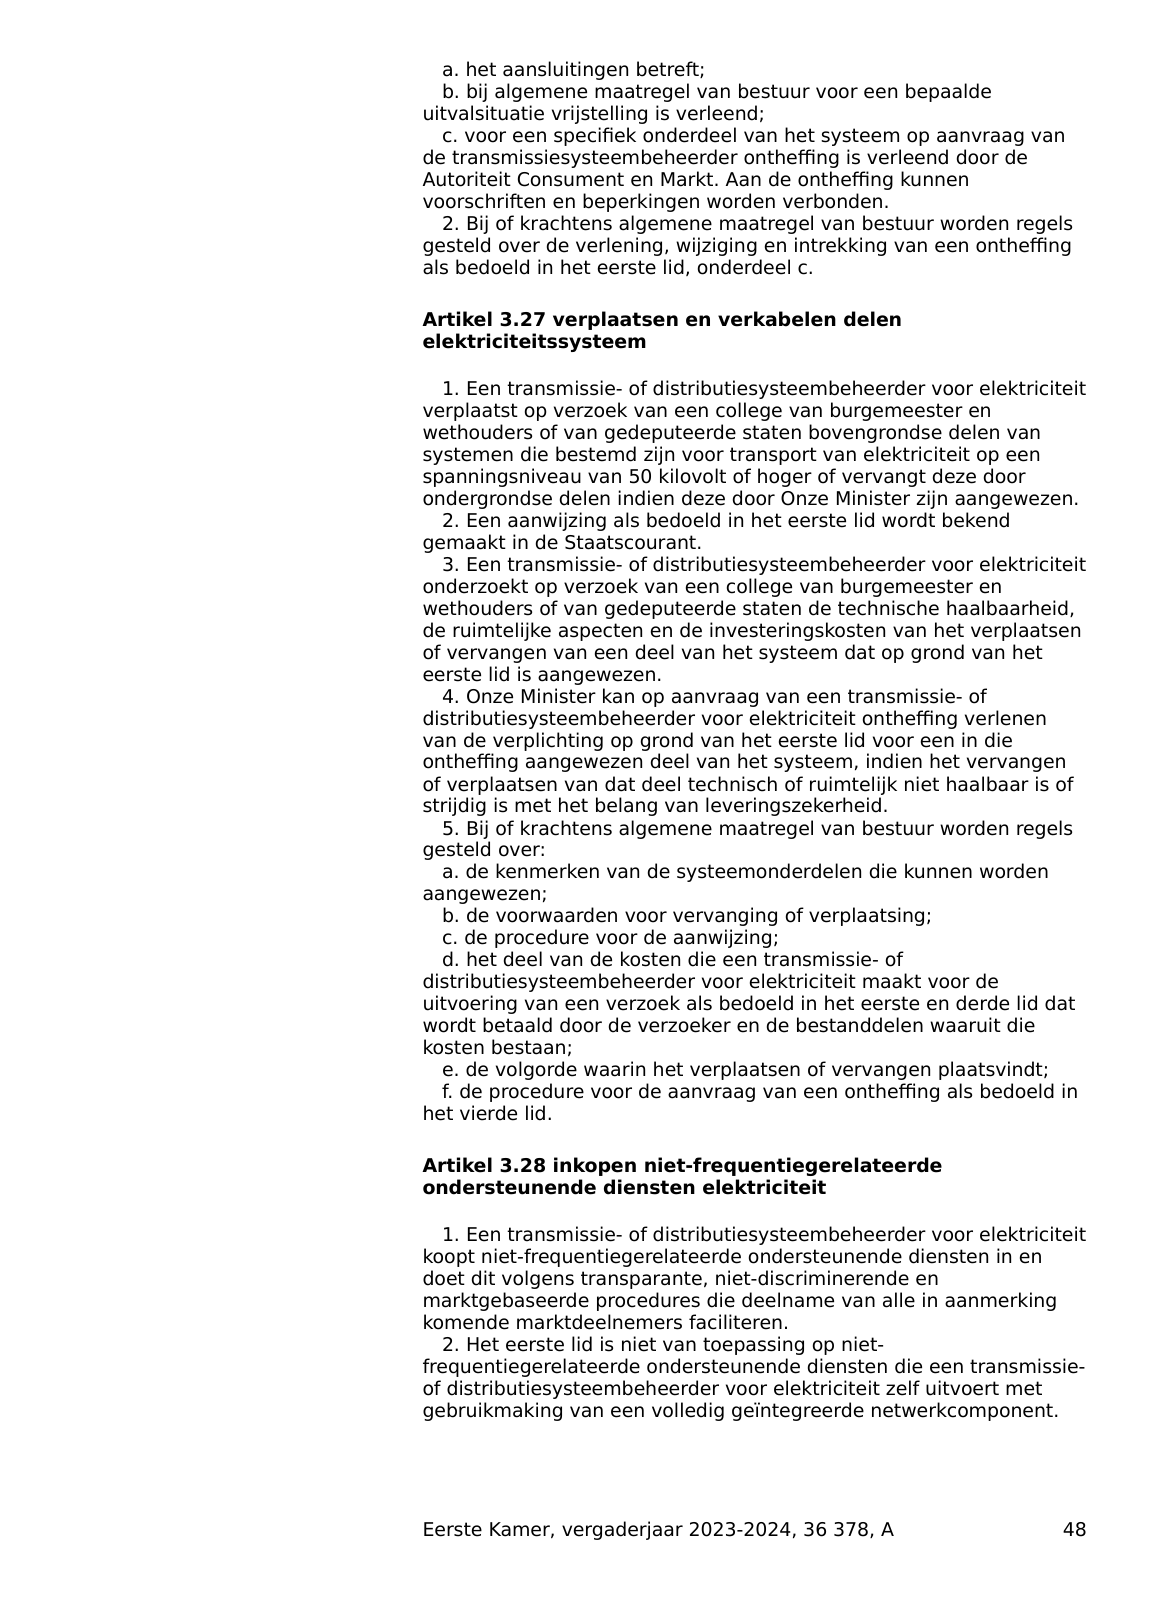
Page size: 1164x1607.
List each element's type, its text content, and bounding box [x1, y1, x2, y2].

text a. het aansluitingen betreft; [422, 59, 1087, 81]
text 5. Bij of krachtens algemene maatregel van bestuur worden regels gesteld over: [422, 817, 1087, 861]
subtitle Artikel 3.28 inkopen niet-frequentiegerelateerde ondersteunende diensten elektriciteit [422, 1155, 1087, 1199]
text 1. Een transmissie- of distributiesysteembeheerder voor elektriciteit verplaatst op verzoek van een college van burgemeester en wethouders of van gedeputeerde staten bovengrondse delen van systemen die bestemd zijn voor transport van elektriciteit op een spanningsniveau van 50 kilovolt of hoger of vervangt deze door ondergrondse delen indien deze door Onze Minister zijn aangewezen. [422, 378, 1087, 510]
text 2. Bij of krachtens algemene maatregel van bestuur worden regels gesteld over de verlening, wijziging en intrekking van een ontheffing als bedoeld in het eerste lid, onderdeel c. [422, 213, 1087, 279]
text b. bij algemene maatregel van bestuur voor een bepaalde uitvalsituatie vrijstelling is verleend; [422, 81, 1087, 125]
text f. de procedure voor de aanvraag van een ontheffing als bedoeld in het vierde lid. [422, 1081, 1087, 1125]
text 1. Een transmissie- of distributiesysteembeheerder voor elektriciteit koopt niet-frequentiegerelateerde ondersteunende diensten in en doet dit volgens transparante, niet-discriminerende en marktgebaseerde procedures die deelname van alle in aanmerking komende marktdeelnemers faciliteren. [422, 1224, 1087, 1334]
text e. de volgorde waarin het verplaatsen of vervangen plaatsvindt; [422, 1059, 1087, 1081]
text 3. Een transmissie- of distributiesysteembeheerder voor elektriciteit onderzoekt op verzoek van een college van burgemeester en wethouders of van gedeputeerde staten de technische haalbaarheid, de ruimtelijke aspecten en de investeringskosten van het verplaatsen of vervangen van een deel van het systeem dat op grond van het eerste lid is aangewezen. [422, 554, 1087, 686]
text b. de voorwaarden voor vervanging of verplaatsing; [422, 905, 1087, 927]
subtitle Artikel 3.27 verplaatsen en verkabelen delen elektriciteitssysteem [422, 309, 1087, 353]
text c. voor een specifiek onderdeel van het systeem op aanvraag van de transmissiesysteembeheerder ontheffing is verleend door de Autoriteit Consument en Markt. Aan de ontheffing kunnen voorschriften en beperkingen worden verbonden. [422, 125, 1087, 213]
text a. de kenmerken van de systeemonderdelen die kunnen worden aangewezen; [422, 861, 1087, 905]
text d. het deel van de kosten die een transmissie- of distributiesysteembeheerder voor elektriciteit maakt voor de uitvoering van een verzoek als bedoeld in het eerste en derde lid dat wordt betaald door de verzoeker en de bestanddelen waaruit die kosten bestaan; [422, 949, 1087, 1059]
text 2. Een aanwijzing als bedoeld in het eerste lid wordt bekend gemaakt in de Staatscourant. [422, 510, 1087, 554]
text c. de procedure voor de aanwijzing; [422, 927, 1087, 949]
text 4. Onze Minister kan op aanvraag van een transmissie- of distributiesysteembeheerder voor elektriciteit ontheffing verlenen van de verplichting op grond van het eerste lid voor een in die ontheffing aangewezen deel van het systeem, indien het vervangen of verplaatsen van dat deel technisch of ruimtelijk niet haalbaar is of strijdig is met het belang van leveringszekerheid. [422, 686, 1087, 817]
text 2. Het eerste lid is niet van toepassing op niet-frequentiegerelateerde ondersteunende diensten die een transmissie- of distributiesysteembeheerder voor elektriciteit zelf uitvoert met gebruikmaking van een volledig geïntegreerde netwerkcomponent. [422, 1334, 1087, 1422]
